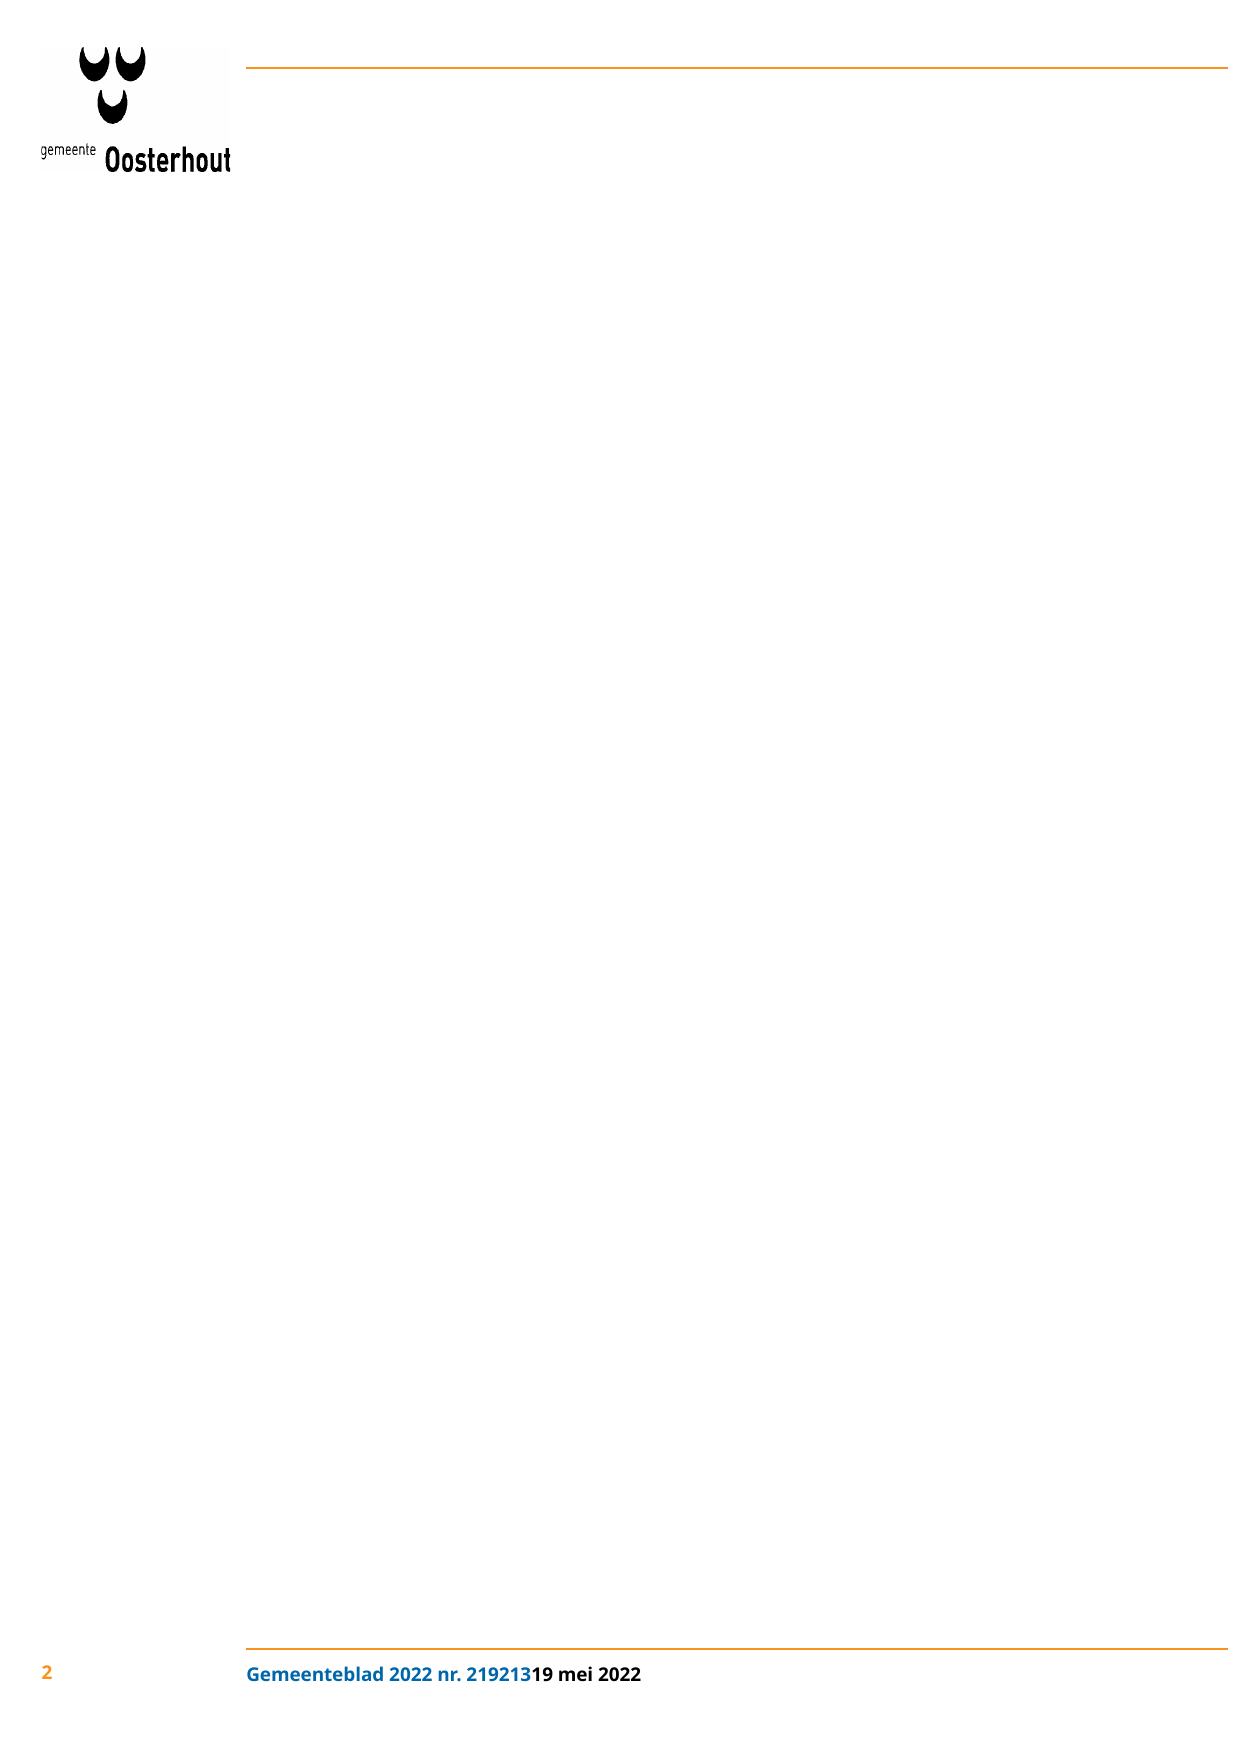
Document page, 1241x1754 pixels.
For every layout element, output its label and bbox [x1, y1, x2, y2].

picture [41, 47, 231, 172]
